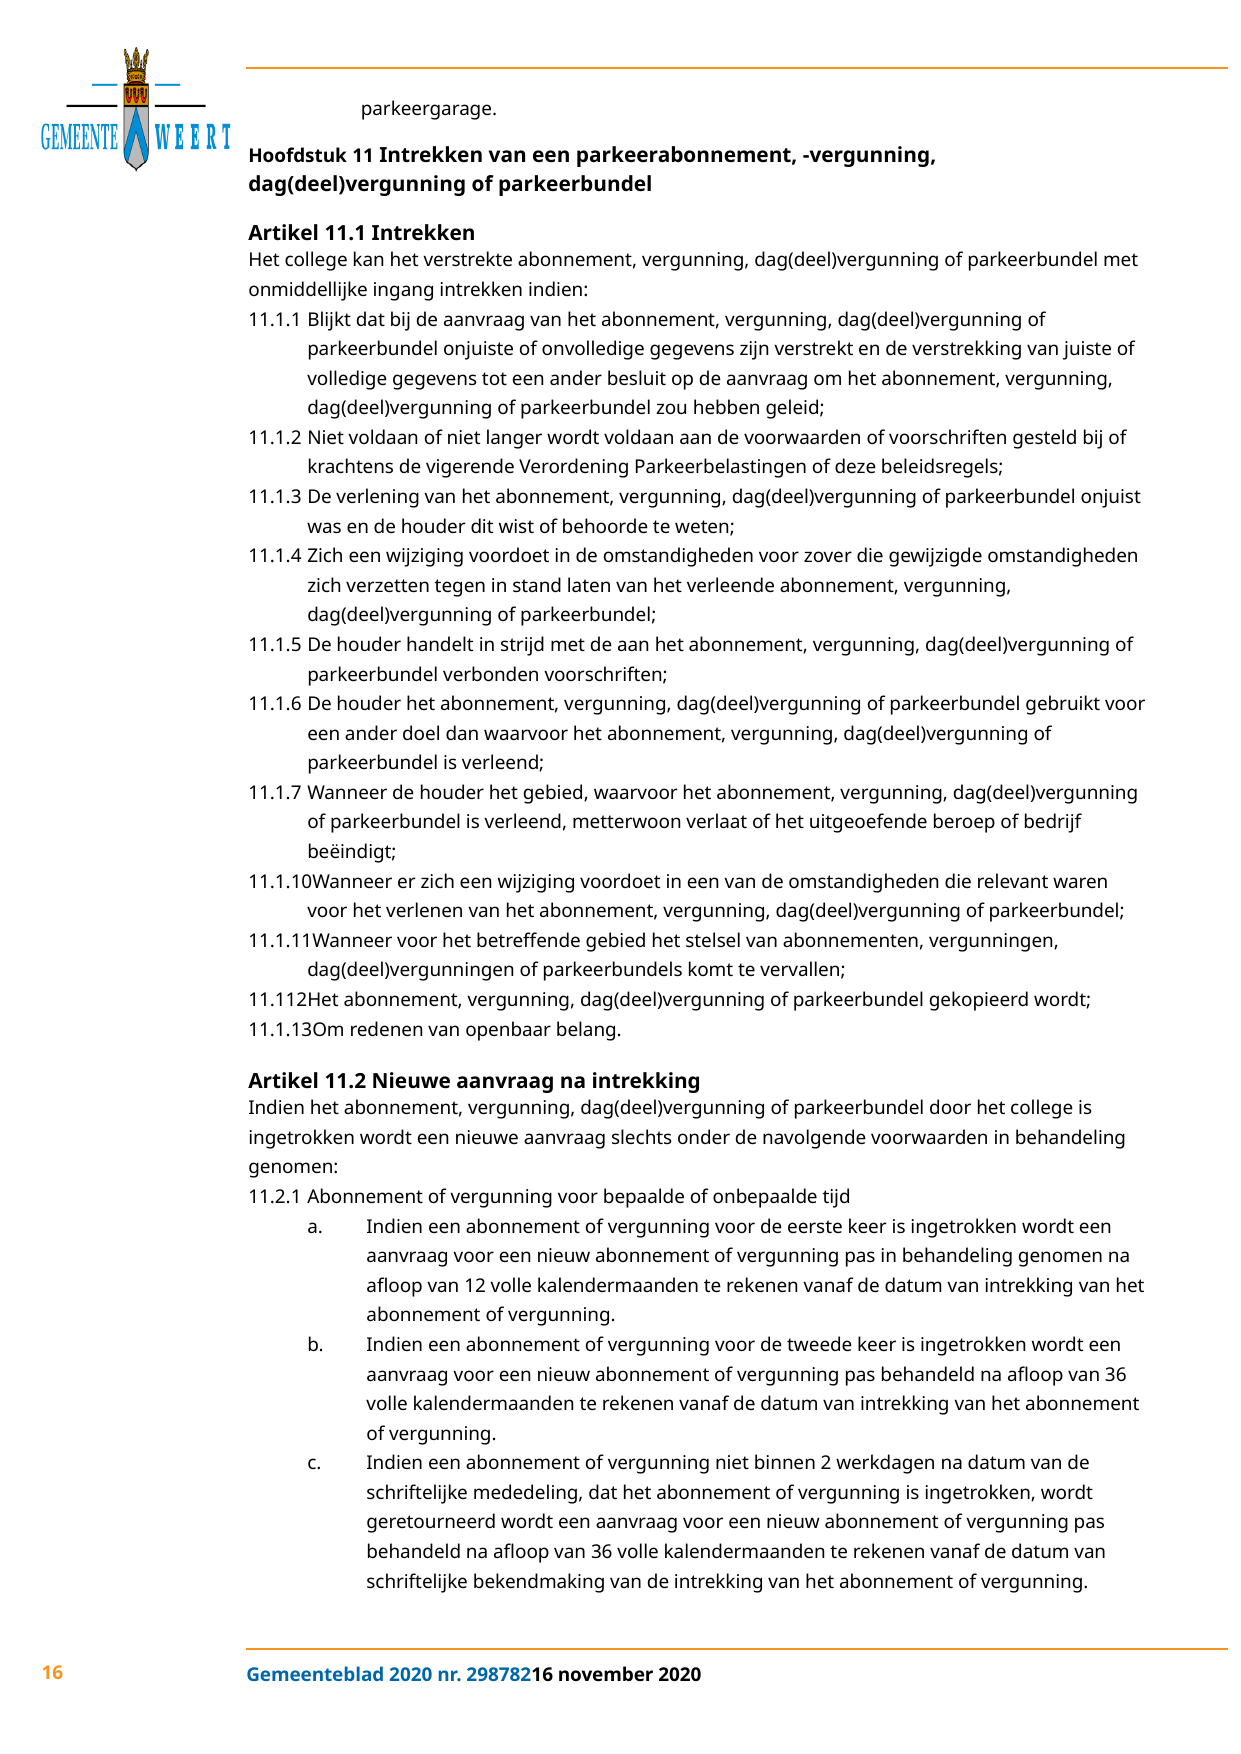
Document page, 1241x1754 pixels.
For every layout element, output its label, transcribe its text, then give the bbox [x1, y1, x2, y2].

list De houder handelt in strijd met de aan het abonnement, vergunning, dag(deel)vergunning of parkeerbundel verbonden voorschriften; [248, 631, 1152, 686]
picture [41, 47, 231, 172]
list Wanneer de houder het gebied, waarvoor het abonnement, vergunning, dag(deel)vergunning of parkeerbundel is verleend, metterwoon verlaat of het uitgeoefende beroep of bedrijf beëindigt; [248, 779, 1152, 864]
list Indien een abonnement of vergunning voor de tweede keer is ingetrokken wordt een aanvraag voor een nieuw abonnement of vergunning pas behandeld na afloop van 36 volle kalendermaanden te rekenen vanaf de datum van intrekking van het abonnement of vergunning. [307, 1331, 1152, 1446]
list De verlening van het abonnement, vergunning, dag(deel)vergunning of parkeerbundel onjuist was en de houder dit wist of behoorde te weten; [248, 483, 1152, 538]
text Het college kan het verstrekte abonnement, vergunning, dag(deel)vergunning of parkeerbundel met onmiddellijke ingang intrekken indien: [248, 247, 1152, 302]
list Abonnement of vergunning voor bepaalde of onbepaalde tijd [248, 1183, 1152, 1209]
text Indien het abonnement, vergunning, dag(deel)vergunning of parkeerbundel door het college is ingetrokken wordt een nieuwe aanvraag slechts onder de navolgende voorwaarden in behandeling genomen: [248, 1094, 1152, 1179]
list Wanneer voor het betreffende gebied het stelsel van abonnementen, vergunningen, dag(deel)vergunningen of parkeerbundels komt te vervallen; [248, 927, 1152, 982]
list Indien een abonnement of vergunning niet binnen 2 werkdagen na datum van de schriftelijke mededeling, dat het abonnement of vergunning is ingetrokken, wordt geretourneerd wordt een aanvraag voor een nieuw abonnement of vergunning pas behandeld na afloop van 36 volle kalendermaanden te rekenen vanaf de datum van schriftelijke bekendmaking van de intrekking van het abonnement of vergunning. [307, 1449, 1152, 1594]
text Hoofdstuk 11 Intrekken van een parkeerabonnement, -vergunning, dag(deel)vergunning of parkeerbundel [248, 140, 1152, 197]
list Indien een abonnement of vergunning voor de eerste keer is ingetrokken wordt een aanvraag voor een nieuw abonnement of vergunning pas in behandeling genomen na afloop van 12 volle kalendermaanden te rekenen vanaf de datum van intrekking van het abonnement of vergunning. [307, 1213, 1152, 1327]
list Het abonnement, vergunning, dag(deel)vergunning of parkeerbundel gekopieerd wordt; [248, 986, 1152, 1012]
text Artikel 11.2 Nieuwe aanvraag na intrekking [248, 1066, 1152, 1094]
list Zich een wijziging voordoet in de omstandigheden voor zover die gewijzigde omstandigheden zich verzetten tegen in stand laten van het verleende abonnement, vergunning, dag(deel)vergunning of parkeerbundel; [248, 542, 1152, 627]
list Niet voldaan of niet langer wordt voldaan aan de voorwaarden of voorschriften gesteld bij of krachtens de vigerende Verordening Parkeerbelastingen of deze beleidsregels; [248, 424, 1152, 479]
list De houder het abonnement, vergunning, dag(deel)vergunning of parkeerbundel gebruikt voor een ander doel dan waarvoor het abonnement, vergunning, dag(deel)vergunning of parkeerbundel is verleend; [248, 690, 1152, 775]
list Wanneer er zich een wijziging voordoet in een van de omstandigheden die relevant waren voor het verlenen van het abonnement, vergunning, dag(deel)vergunning of parkeerbundel; [248, 868, 1152, 923]
text Artikel 11.1 Intrekken [248, 218, 1152, 247]
list parkeergarage. [323, 95, 1152, 121]
list Blijkt dat bij de aanvraag van het abonnement, vergunning, dag(deel)vergunning of parkeerbundel onjuiste of onvolledige gegevens zijn verstrekt en de verstrekking van juiste of volledige gegevens tot een ander besluit op de aanvraag om het abonnement, vergunning, dag(deel)vergunning of parkeerbundel zou hebben geleid; [248, 306, 1152, 420]
list Om redenen van openbaar belang. [248, 1016, 1152, 1041]
